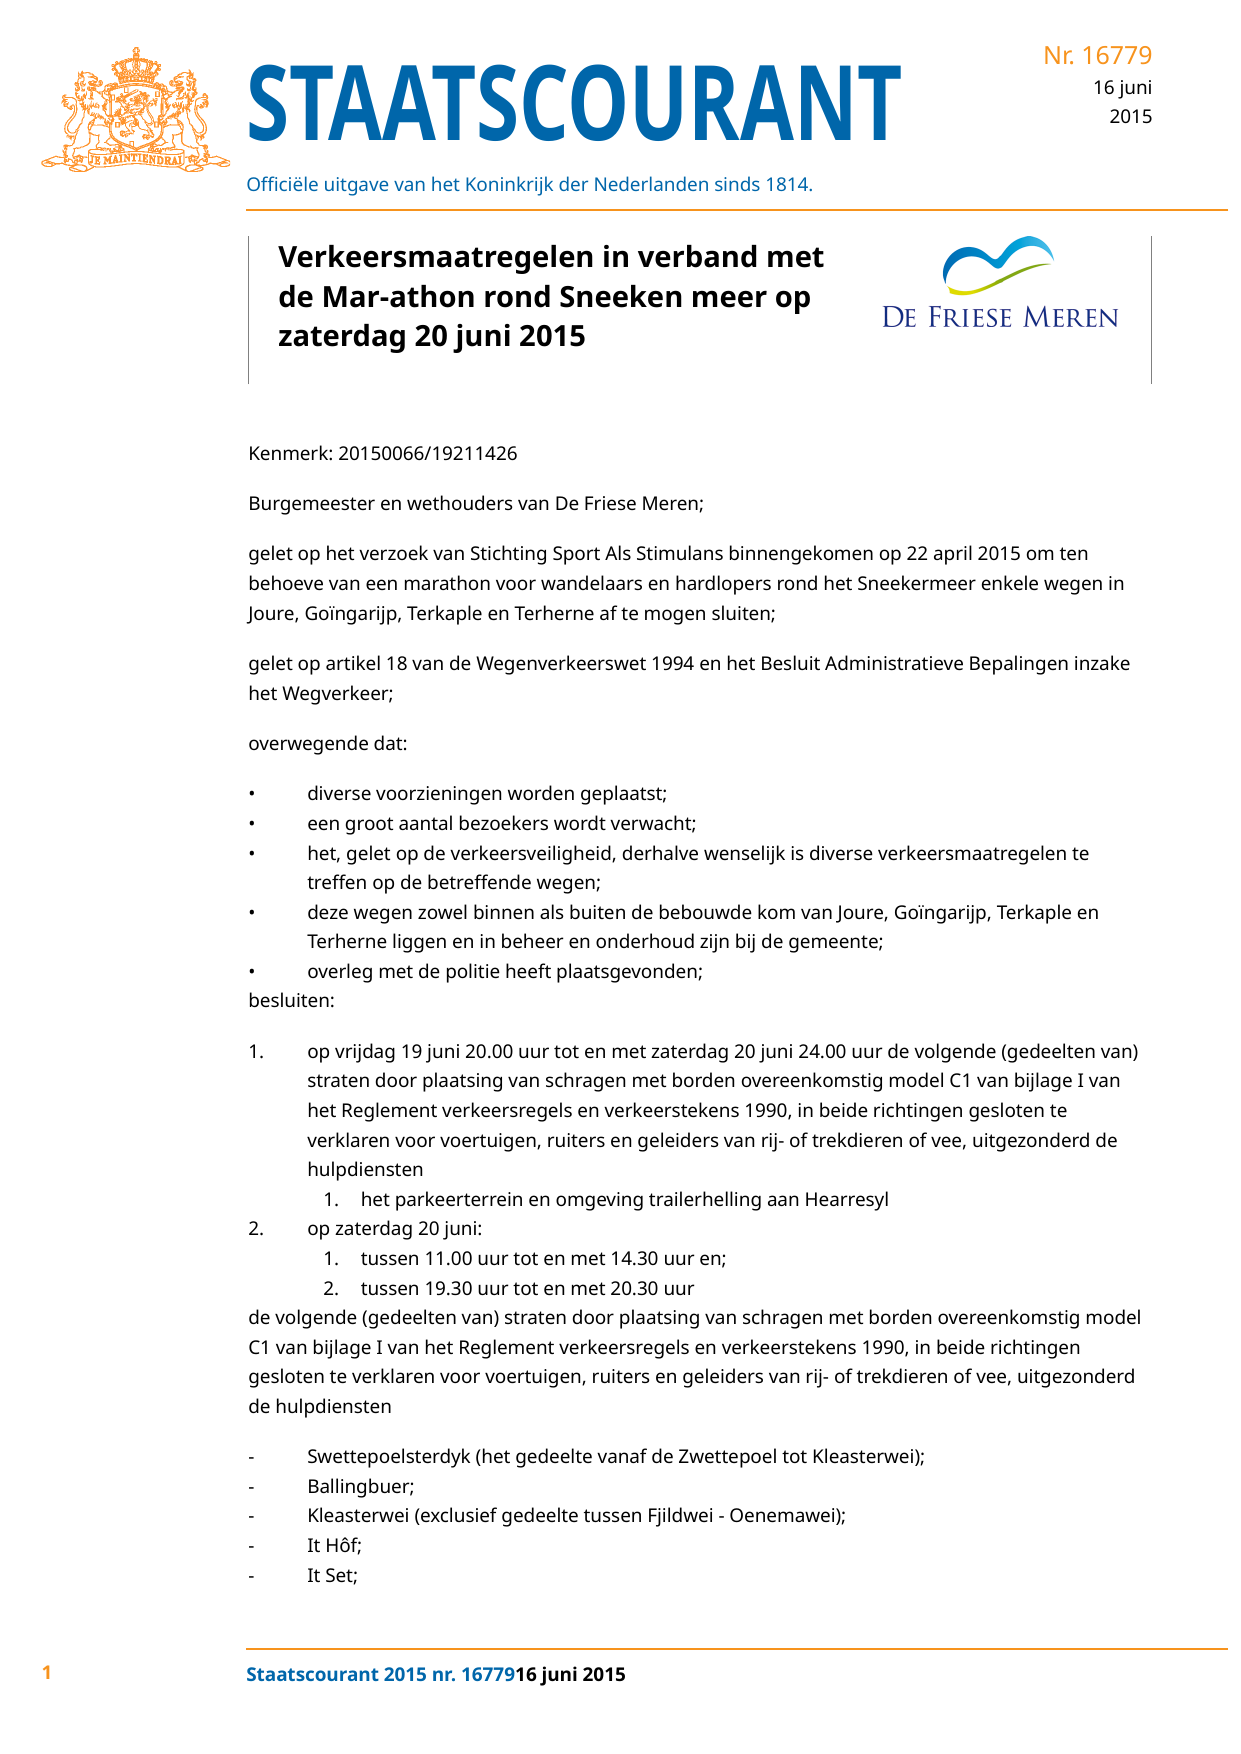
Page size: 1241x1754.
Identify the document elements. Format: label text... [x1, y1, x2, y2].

text Burgemeester en wethouders van De Friese Meren; [248, 490, 1152, 516]
list Swettepoelsterdyk (het gedeelte vanaf de Zwettepoel tot Kleasterwei); [248, 1443, 1152, 1469]
list een groot aantal bezoekers wordt verwacht; [248, 810, 1152, 836]
list Kleasterwei (exclusief gedeelte tussen Fjildwei - Oenemawei); [248, 1503, 1152, 1528]
list op zaterdag 20 juni: [248, 1216, 1152, 1241]
list Ballingbuer; [248, 1473, 1152, 1499]
text overwegende dat: [248, 730, 1152, 756]
table_header Verkeersmaatregelen in verband met de Mar-athon rond Sneeken meer op zaterdag 20 juni 2015 [249, 236, 850, 384]
list overleg met de politie heeft plaatsgevonden; [248, 958, 1152, 984]
text de volgende (gedeelten van) straten door plaatsing van schragen met borden overeenkomstig model C1 van bijlage I van het Reglement verkeersregels en verkeerstekens 1990, in beide richtingen gesloten te verklaren voor voertuigen, ruiters en geleiders van rij- of trekdieren of vee, uitgezonderd de hulpdiensten [248, 1304, 1152, 1419]
picture [882, 236, 1119, 327]
list het, gelet op de verkeersveiligheid, derhalve wenselijk is diverse verkeersmaatregelen te treffen op de betreffende wegen; [248, 840, 1152, 895]
list deze wegen zowel binnen als buiten de bebouwde kom van Joure, Goïngarijp, Terkaple en Terherne liggen en in beheer en onderhoud zijn bij de gemeente; [248, 899, 1152, 954]
text gelet op artikel 18 van de Wegenverkeerswet 1994 en het Besluit Administratieve Bepalingen inzake het Wegverkeer; [248, 650, 1152, 705]
list op vrijdag 19 juni 20.00 uur tot en met zaterdag 20 juni 24.00 uur de volgende (gedeelten van) straten door plaatsing van schragen met borden overeenkomstig model C1 van bijlage I van het Reglement verkeersregels en verkeerstekens 1990, in beide richtingen gesloten te verklaren voor voertuigen, ruiters en geleiders van rij- of trekdieren of vee, uitgezonderd de hulpdiensten [248, 1038, 1152, 1182]
picture [41, 47, 231, 172]
text Kenmerk: 20150066/19211426 [248, 440, 1152, 465]
list It Set; [248, 1562, 1152, 1587]
list It Hôf; [248, 1532, 1152, 1558]
list diverse voorzieningen worden geplaatst; [248, 781, 1152, 806]
table_header [850, 236, 1151, 384]
list het parkeerterrein en omgeving trailerhelling aan Hearresyl [323, 1186, 1152, 1212]
text besluiten: [248, 988, 1152, 1013]
list tussen 11.00 uur tot en met 14.30 uur en; [323, 1245, 1152, 1271]
list tussen 19.30 uur tot en met 20.30 uur [323, 1275, 1152, 1300]
text gelet op het verzoek van Stichting Sport Als Stimulans binnengekomen op 22 april 2015 om ten behoeve van een marathon voor wandelaars en hardlopers rond het Sneekermeer enkele wegen in Joure, Goïngarijp, Terkaple en Terherne af te mogen sluiten; [248, 541, 1152, 625]
